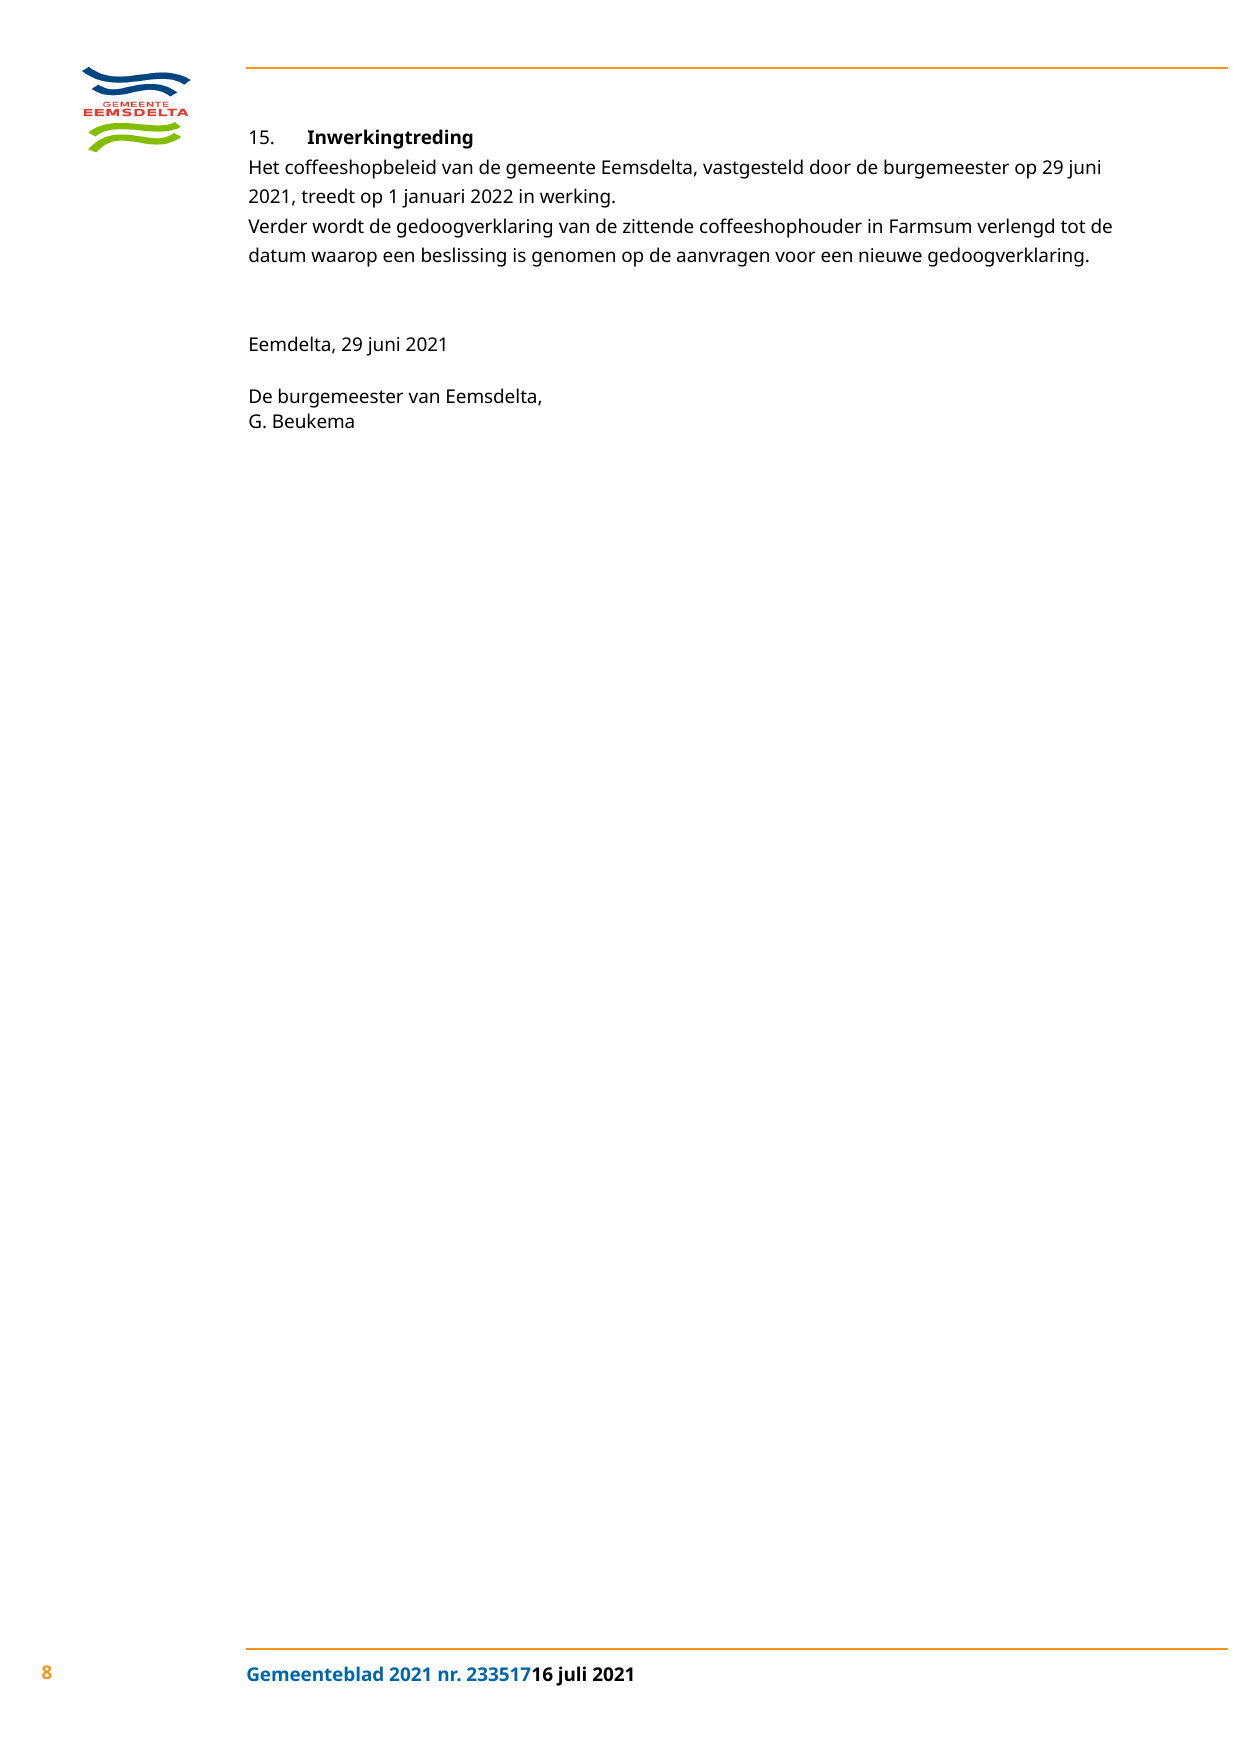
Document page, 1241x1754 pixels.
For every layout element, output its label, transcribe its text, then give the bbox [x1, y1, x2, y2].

list Inwerkingtreding [248, 124, 1152, 150]
text Verder wordt de gedoogverklaring van de zittende coffeeshophouder in Farmsum verlengd tot de datum waarop een beslissing is genomen op de aanvragen voor een nieuwe gedoogverklaring. [248, 213, 1152, 268]
text G. Beukema [248, 409, 1152, 434]
picture [41, 47, 231, 172]
text Het coffeeshopbeleid van de gemeente Eemsdelta, vastgesteld door de burgemeester op 29 juni 2021, treedt op 1 januari 2022 in werking. [248, 154, 1152, 209]
text De burgemeester van Eemsdelta, [248, 383, 1152, 409]
text Eemdelta, 29 juni 2021 [248, 331, 1152, 357]
